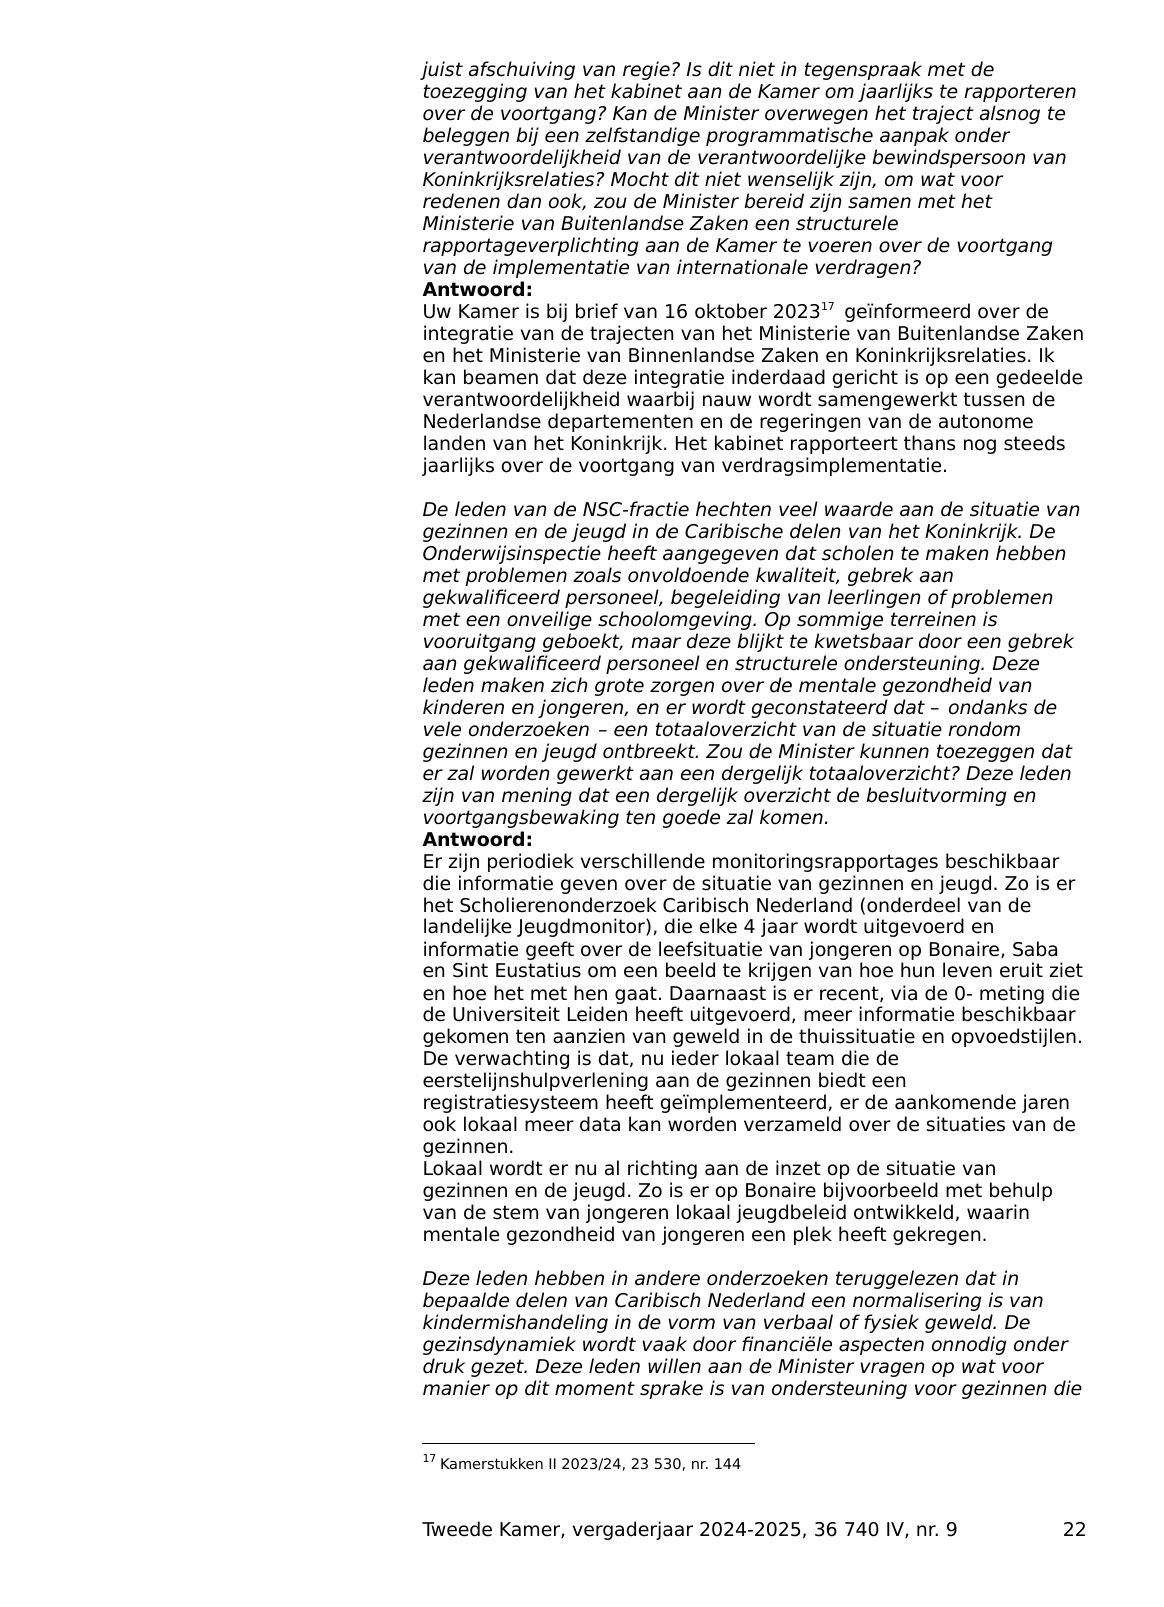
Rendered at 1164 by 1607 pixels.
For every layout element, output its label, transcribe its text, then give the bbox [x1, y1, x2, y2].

text Antwoord: [422, 279, 1087, 301]
text Antwoord: [422, 828, 1087, 851]
text Deze leden hebben in andere onderzoeken teruggelezen dat in bepaalde delen van Caribisch Nederland een normalisering is van kindermishandeling in de vorm van verbaal of fysiek geweld. De gezinsdynamiek wordt vaak door financiële aspecten onnodig onder druk gezet. Deze leden willen aan de Minister vragen op wat voor manier op dit moment sprake is van ondersteuning voor gezinnen die [422, 1268, 1087, 1400]
text Kamerstukken II 2023/24, 23 530, nr. 144 [422, 1452, 1087, 1474]
text De leden van de NSC-fractie hechten veel waarde aan de situatie van gezinnen en de jeugd in de Caribische delen van het Koninkrijk. De Onderwijsinspectie heeft aangegeven dat scholen te maken hebben met problemen zoals onvoldoende kwaliteit, gebrek aan gekwalificeerd personeel, begeleiding van leerlingen of problemen met een onveilige schoolomgeving. Op sommige terreinen is vooruitgang geboekt, maar deze blijkt te kwetsbaar door een gebrek aan gekwalificeerd personeel en structurele ondersteuning. Deze leden maken zich grote zorgen over de mentale gezondheid van kinderen en jongeren, en er wordt geconstateerd dat – ondanks de vele onderzoeken – een totaaloverzicht van de situatie rondom gezinnen en jeugd ontbreekt. Zou de Minister kunnen toezeggen dat er zal worden gewerkt aan een dergelijk totaaloverzicht? Deze leden zijn van mening dat een dergelijk overzicht de besluitvorming en voortgangsbewaking ten goede zal komen. [422, 499, 1087, 828]
text juist afschuiving van regie? Is dit niet in tegenspraak met de toezegging van het kabinet aan de Kamer om jaarlijks te rapporteren over de voortgang? Kan de Minister overwegen het traject alsnog te beleggen bij een zelfstandige programmatische aanpak onder verantwoordelijkheid van de verantwoordelijke bewindspersoon van Koninkrijksrelaties? Mocht dit niet wenselijk zijn, om wat voor redenen dan ook, zou de Minister bereid zijn samen met het Ministerie van Buitenlandse Zaken een structurele rapportageverplichting aan de Kamer te voeren over de voortgang van de implementatie van internationale verdragen? [422, 59, 1087, 279]
text Er zijn periodiek verschillende monitoringsrapportages beschikbaar die informatie geven over de situatie van gezinnen en jeugd. Zo is er het Scholierenonderzoek Caribisch Nederland (onderdeel van de landelijke Jeugdmonitor), die elke 4 jaar wordt uitgevoerd en informatie geeft over de leefsituatie van jongeren op Bonaire, Saba en Sint Eustatius om een beeld te krijgen van hoe hun leven eruit ziet en hoe het met hen gaat. Daarnaast is er recent, via de 0- meting die de Universiteit Leiden heeft uitgevoerd, meer informatie beschikbaar gekomen ten aanzien van geweld in de thuissituatie en opvoedstijlen. De verwachting is dat, nu ieder lokaal team die de eerstelijnshulpverlening aan de gezinnen biedt een registratiesysteem heeft geïmplementeerd, er de aankomende jaren ook lokaal meer data kan worden verzameld over de situaties van de gezinnen. [422, 851, 1087, 1158]
text Uw Kamer is bij brief van 16 oktober 2023 geïnformeerd over de integratie van de trajecten van het Ministerie van Buitenlandse Zaken en het Ministerie van Binnenlandse Zaken en Koninkrijksrelaties. Ik kan beamen dat deze integratie inderdaad gericht is op een gedeelde verantwoordelijkheid waarbij nauw wordt samengewerkt tussen de Nederlandse departementen en de regeringen van de autonome landen van het Koninkrijk. Het kabinet rapporteert thans nog steeds jaarlijks over de voortgang van verdragsimplementatie. [422, 301, 1087, 477]
text Lokaal wordt er nu al richting aan de inzet op de situatie van gezinnen en de jeugd. Zo is er op Bonaire bijvoorbeeld met behulp van de stem van jongeren lokaal jeugdbeleid ontwikkeld, waarin mentale gezondheid van jongeren een plek heeft gekregen. [422, 1158, 1087, 1246]
